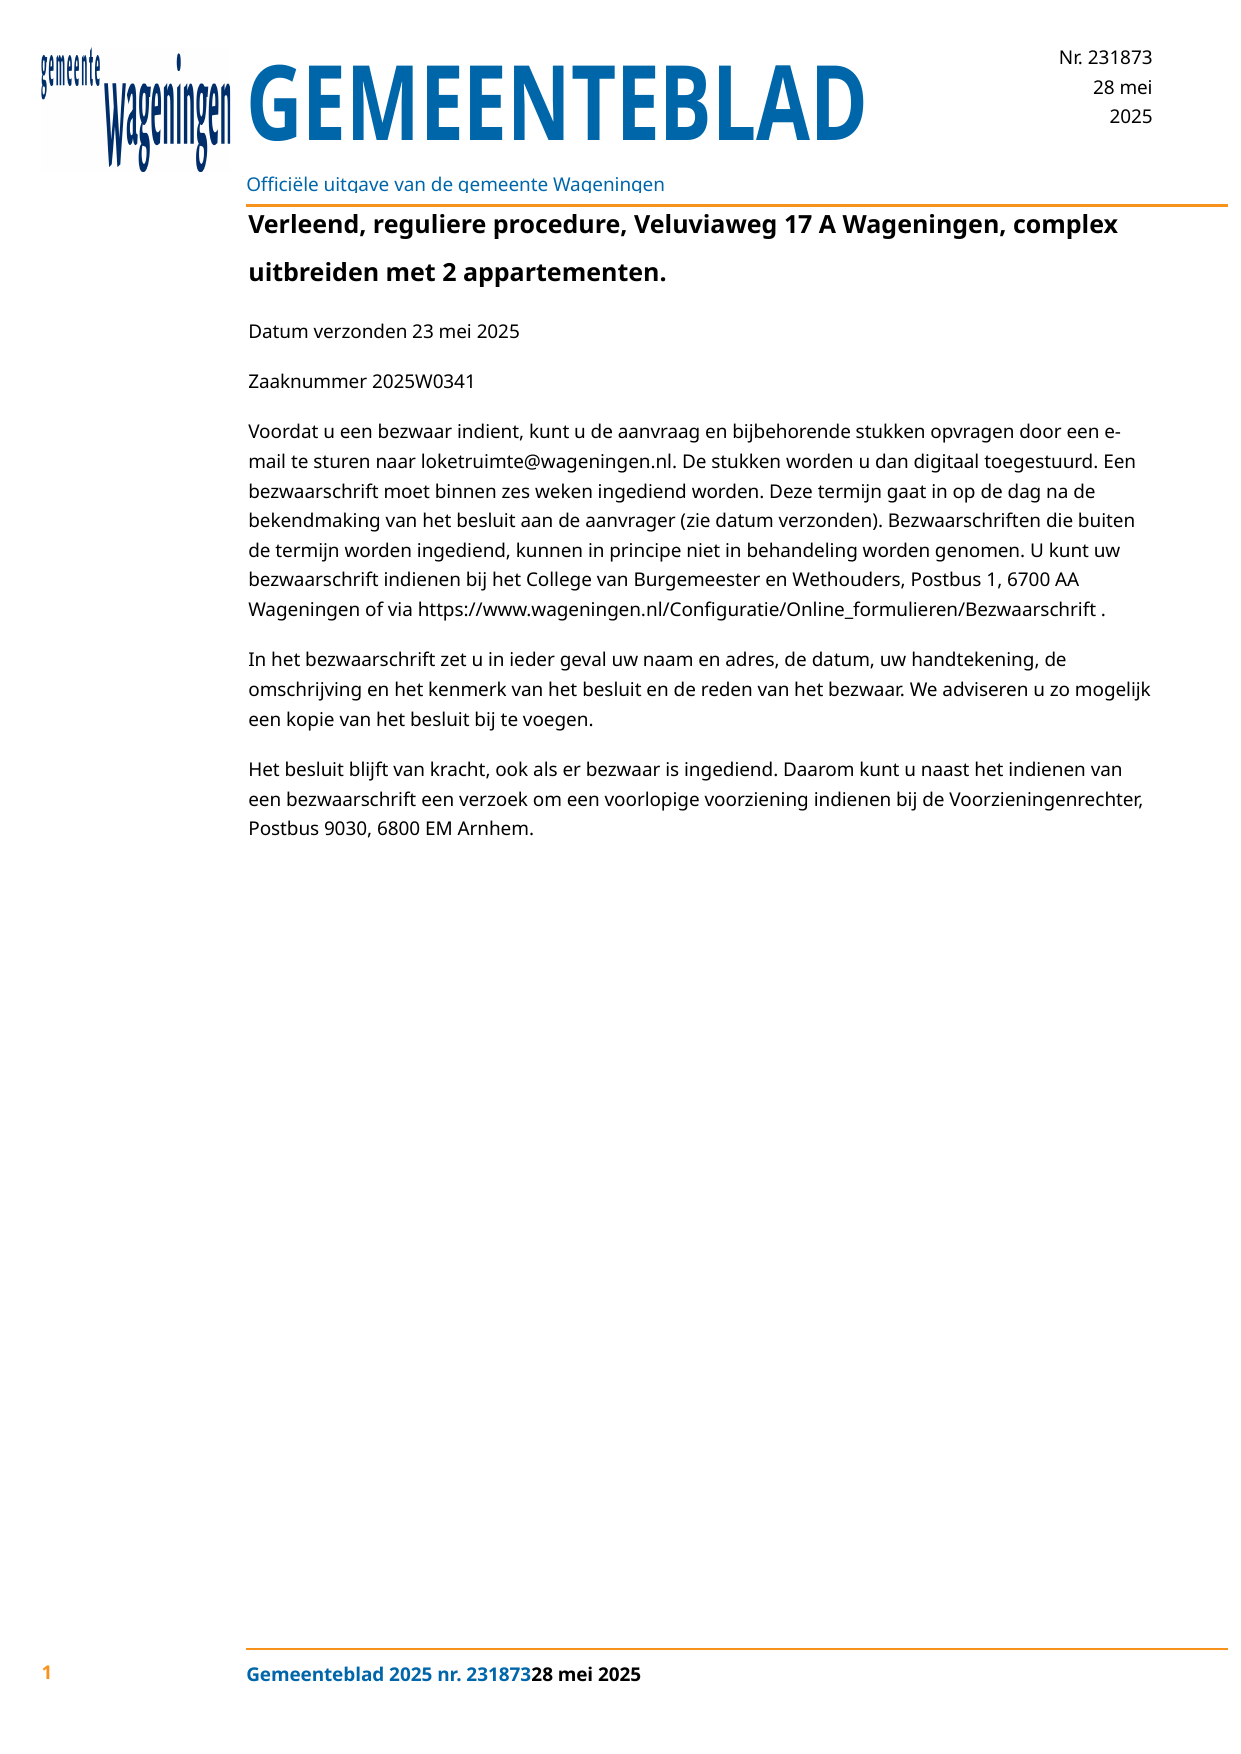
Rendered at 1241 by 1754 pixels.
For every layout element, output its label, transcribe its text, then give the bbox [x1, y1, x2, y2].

text Zaaknummer 2025W0341 [248, 368, 1152, 394]
picture [41, 47, 231, 172]
text In het bezwaarschrift zet u in ieder geval uw naam en adres, de datum, uw handtekening, de omschrijving en het kenmerk van het besluit en de reden van het bezwaar. We adviseren u zo mogelijk een kopie van het besluit bij te voegen. [248, 647, 1152, 732]
text Het besluit blijft van kracht, ook als er bezwaar is ingediend. Daarom kunt u naast het indienen van een bezwaarschrift een verzoek om een voorlopige voorziening indienen bij de Voorzieningenrechter, Postbus 9030, 6800 EM Arnhem. [248, 756, 1152, 841]
text Verleend, reguliere procedure, Veluviaweg 17 A Wageningen, complex uitbreiden met 2 appartementen. [248, 207, 1152, 288]
text Datum verzonden 23 mei 2025 [248, 318, 1152, 344]
text Voordat u een bezwaar indient, kunt u de aanvraag en bijbehorende stukken opvragen door een e-mail te sturen naar loketruimte@wageningen.nl. De stukken worden u dan digitaal toegestuurd. Een bezwaarschrift moet binnen zes weken ingediend worden. Deze termijn gaat in op de dag na de bekendmaking van het besluit aan de aanvrager (zie datum verzonden). Bezwaarschriften die buiten de termijn worden ingediend, kunnen in principe niet in behandeling worden genomen. U kunt uw bezwaarschrift indienen bij het College van Burgemeester en Wethouders, Postbus 1, 6700 AA Wageningen of via https://www.wageningen.nl/Configuratie/Online_formulieren/Bezwaarschrift . [248, 419, 1152, 622]
